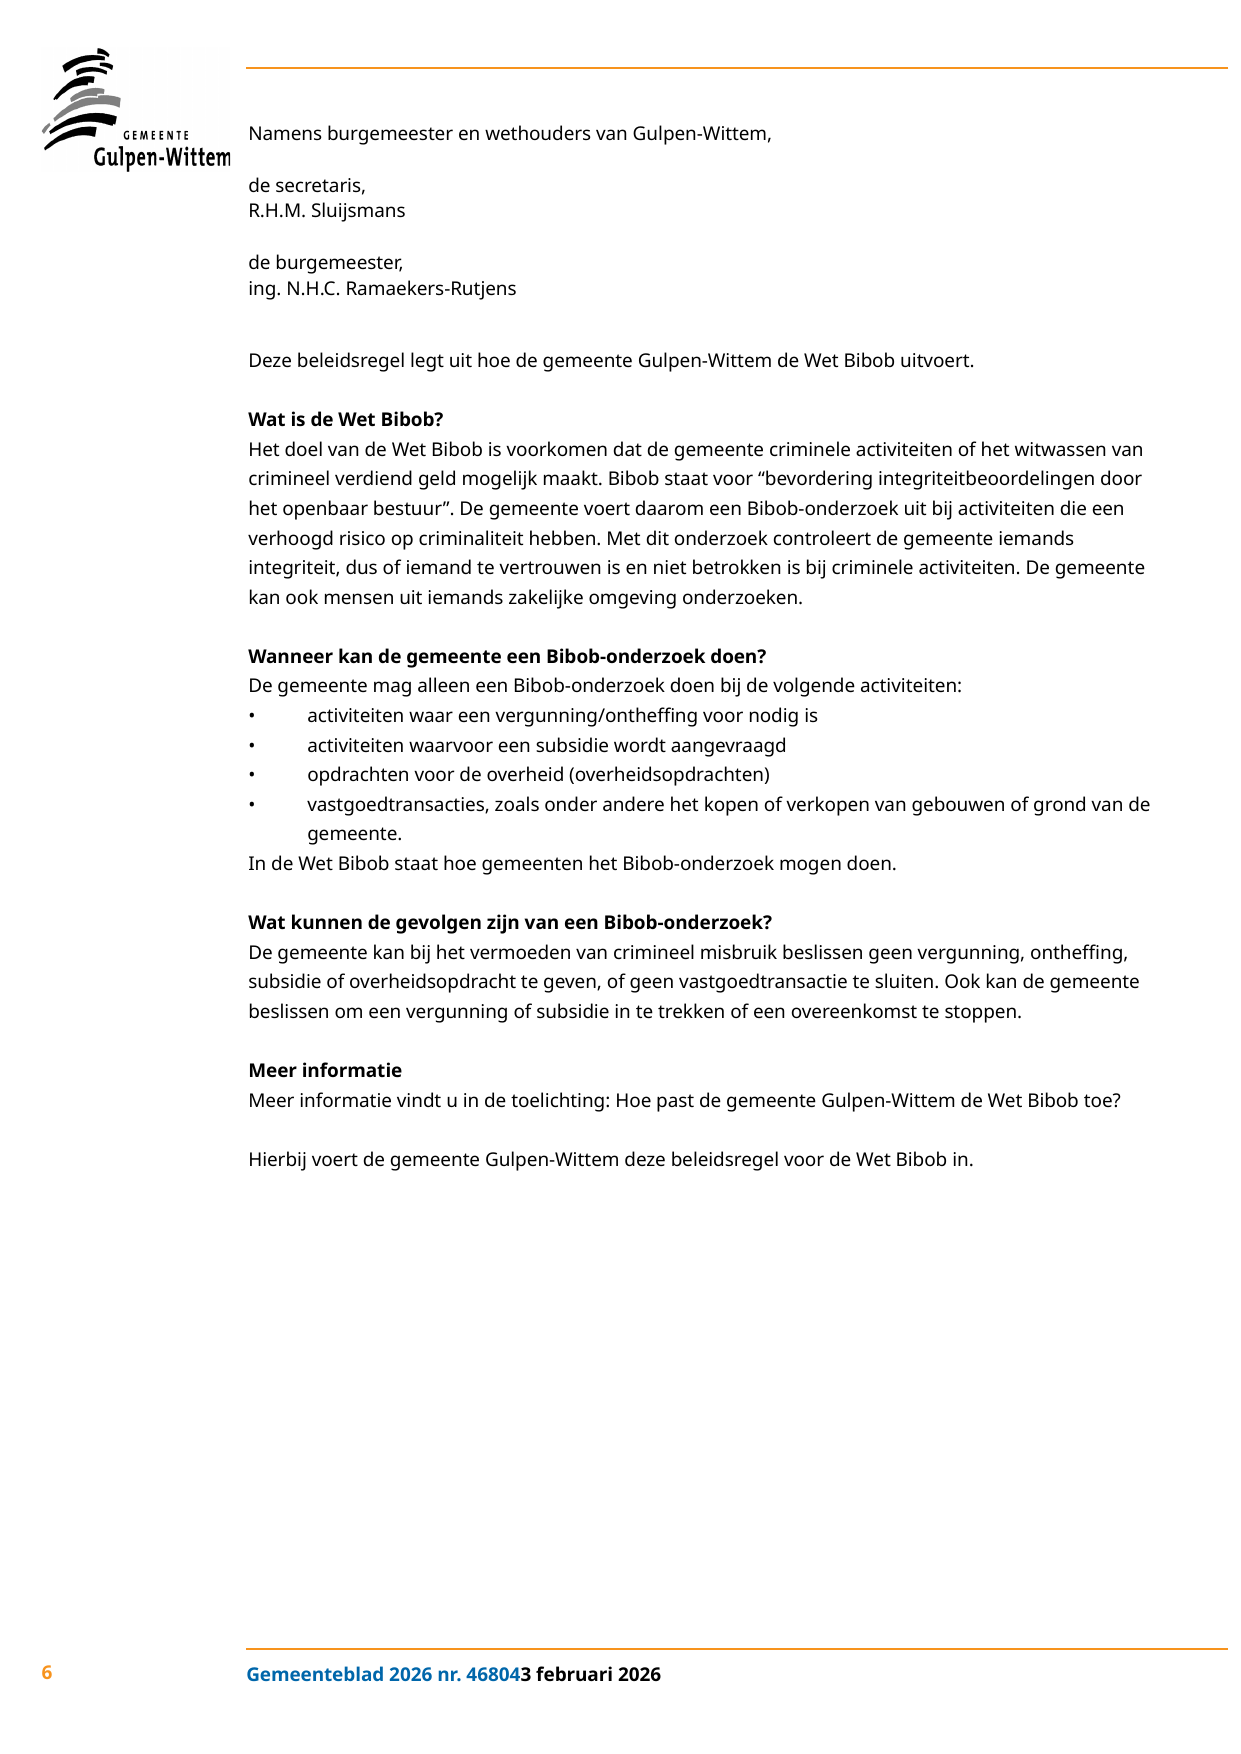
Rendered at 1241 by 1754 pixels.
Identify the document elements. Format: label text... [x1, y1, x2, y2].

text Het doel van de Wet Bibob is voorkomen dat de gemeente criminele activiteiten of het witwassen van crimineel verdiend geld mogelijk maakt. Bibob staat voor “bevordering integriteitbeoordelingen door het openbaar bestuur”. De gemeente voert daarom een Bibob-onderzoek uit bij activiteiten die een verhoogd risico op criminaliteit hebben. Met dit onderzoek controleert de gemeente iemands integriteit, dus of iemand te vertrouwen is en niet betrokken is bij criminele activiteiten. De gemeente kan ook mensen uit iemands zakelijke omgeving onderzoeken. [248, 436, 1152, 609]
list activiteiten waarvoor een subsidie wordt aangevraagd [248, 732, 1152, 757]
text Deze beleidsregel legt uit hoe de gemeente Gulpen-Wittem de Wet Bibob uitvoert. [248, 347, 1152, 373]
text Wat is de Wet Bibob? [248, 406, 1152, 432]
text R.H.M. Sluijsmans [248, 198, 1152, 223]
text Wanneer kan de gemeente een Bibob-onderzoek doen? [248, 643, 1152, 669]
list activiteiten waar een vergunning/ontheffing voor nodig is [248, 702, 1152, 728]
list vastgoedtransacties, zoals onder andere het kopen of verkopen van gebouwen of grond van de gemeente. [248, 791, 1152, 846]
list opdrachten voor de overheid (overheidsopdrachten) [248, 761, 1152, 787]
text Meer informatie vindt u in de toelichting: Hoe past de gemeente Gulpen-Wittem de Wet Bibob toe? [248, 1087, 1152, 1112]
text de burgemeester, [248, 249, 1152, 275]
picture [41, 47, 231, 172]
text Wat kunnen de gevolgen zijn van een Bibob-onderzoek? [248, 909, 1152, 935]
text Meer informatie [248, 1057, 1152, 1083]
text Hierbij voert de gemeente Gulpen-Wittem deze beleidsregel voor de Wet Bibob in. [248, 1146, 1152, 1172]
text In de Wet Bibob staat hoe gemeenten het Bibob-onderzoek mogen doen. [248, 850, 1152, 876]
text De gemeente mag alleen een Bibob-onderzoek doen bij de volgende activiteiten: [248, 673, 1152, 698]
text De gemeente kan bij het vermoeden van crimineel misbruik beslissen geen vergunning, ontheffing, subsidie of overheidsopdracht te geven, of geen vastgoedtransactie te sluiten. Ook kan de gemeente beslissen om een vergunning of subsidie in te trekken of een overeenkomst te stoppen. [248, 939, 1152, 1024]
text de secretaris, [248, 172, 1152, 198]
text Namens burgemeester en wethouders van Gulpen-Wittem, [248, 121, 1152, 146]
text ing. N.H.C. Ramaekers-Rutjens [248, 275, 1152, 301]
